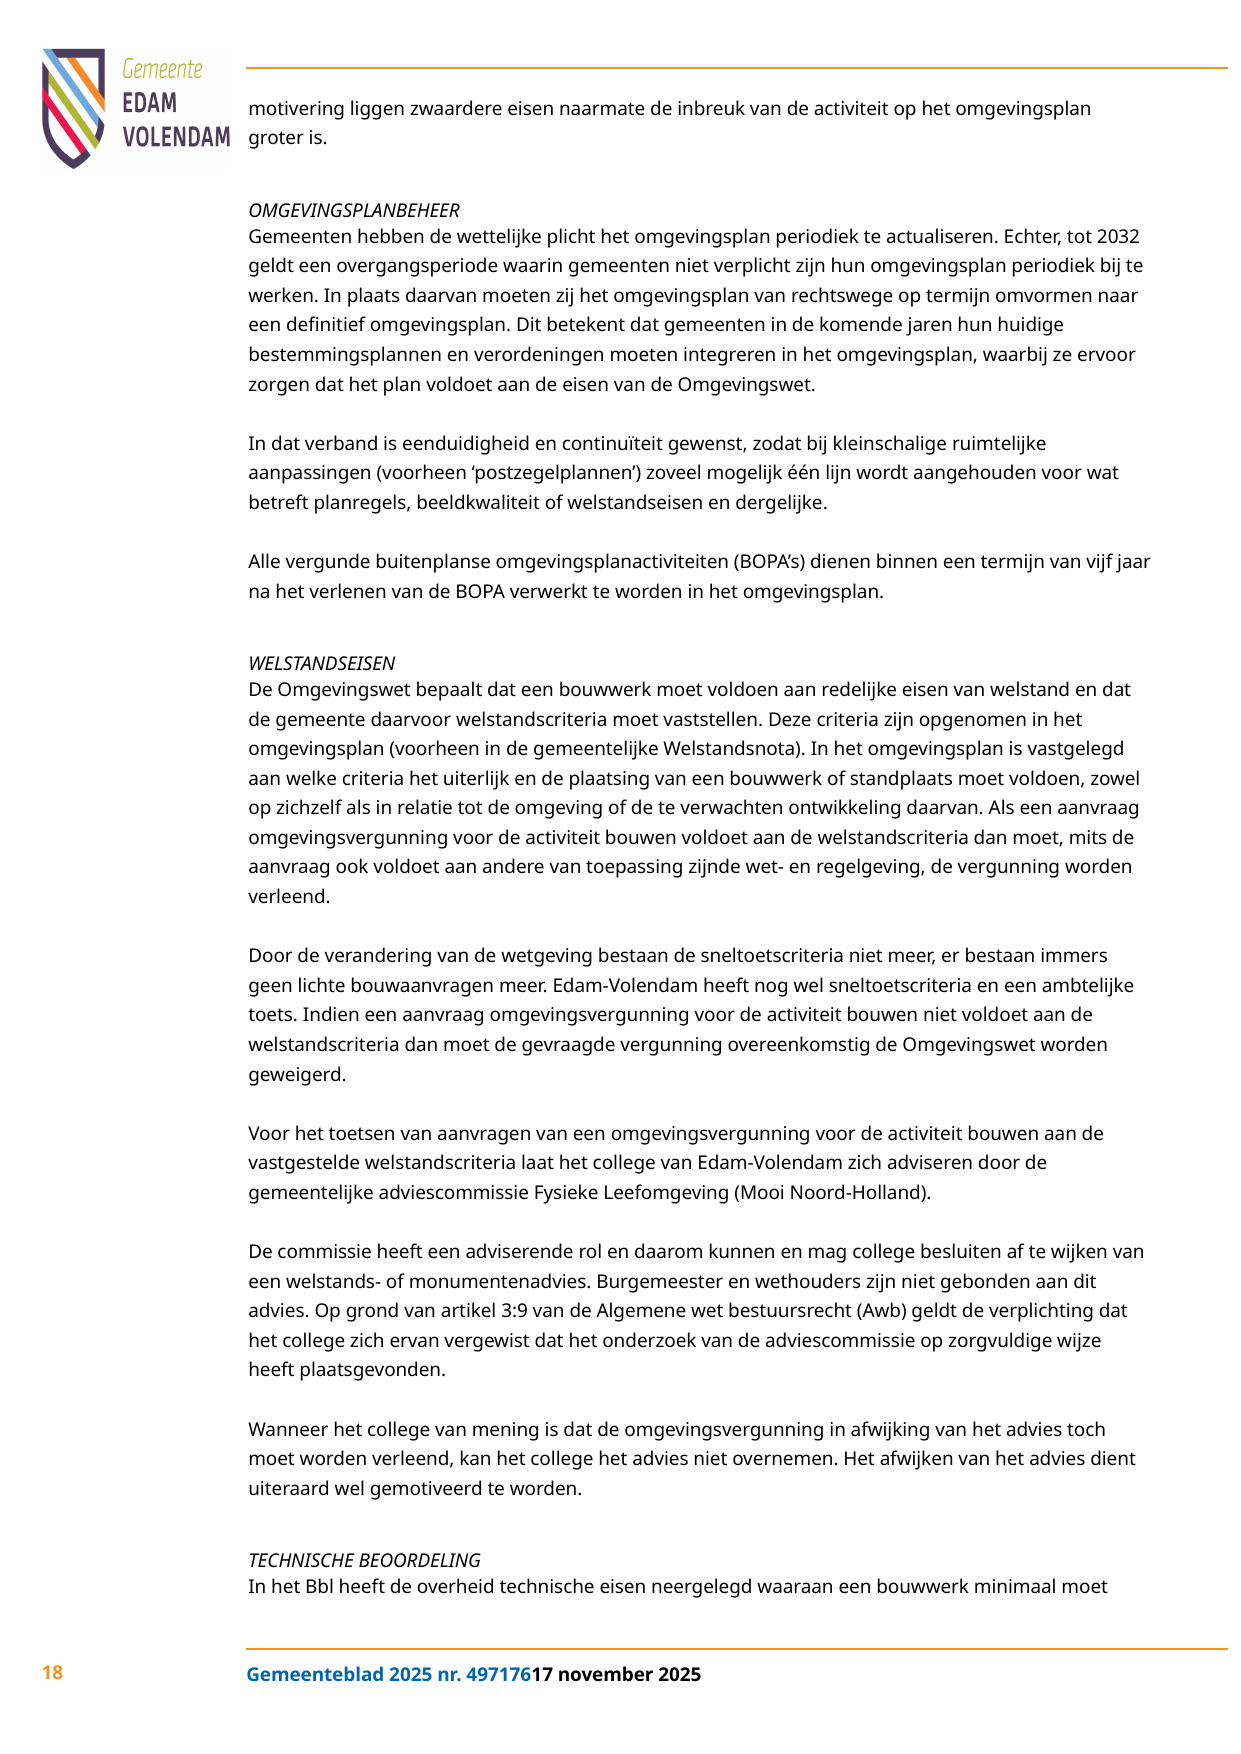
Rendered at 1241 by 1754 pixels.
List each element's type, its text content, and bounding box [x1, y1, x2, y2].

text Alle vergunde buitenplanse omgevingsplanactiviteiten (BOPA’s) dienen binnen een termijn van vijf jaar na het verlenen van de BOPA verwerkt te worden in het omgevingsplan. [248, 548, 1152, 603]
picture [41, 47, 231, 172]
text In dat verband is eenduidigheid en continuïteit gewenst, zodat bij kleinschalige ruimtelijke aanpassingen (voorheen ‘postzegelplannen’) zoveel mogelijk één lijn wordt aangehouden voor wat betreft planregels, beeldkwaliteit of welstandseisen en dergelijke. [248, 430, 1152, 515]
text Wanneer het college van mening is dat de omgevingsvergunning in afwijking van het advies toch moet worden verleend, kan het college het advies niet overnemen. Het afwijken van het advies dient uiteraard wel gemotiveerd te worden. [248, 1416, 1152, 1501]
text Door de verandering van de wetgeving bestaan de sneltoetscriteria niet meer, er bestaan immers geen lichte bouwaanvragen meer. Edam-Volendam heeft nog wel sneltoetscriteria en een ambtelijke toets. Indien een aanvraag omgevingsvergunning voor de activiteit bouwen niet voldoet aan de welstandscriteria dan moet de gevraagde vergunning overeenkomstig de Omgevingswet worden geweigerd. [248, 942, 1152, 1087]
text motivering liggen zwaardere eisen naarmate de inbreuk van de activiteit op het omgevingsplan groter is. [248, 95, 1152, 150]
text De commissie heeft een adviserende rol en daarom kunnen en mag college besluiten af te wijken van een welstands- of monumentenadvies. Burgemeester en wethouders zijn niet gebonden aan dit advies. Op grond van artikel 3:9 van de Algemene wet bestuursrecht (Awb) geldt de verplichting dat het college zich ervan vergewist dat het onderzoek van de adviescommissie op zorgvuldige wijze heeft plaatsgevonden. [248, 1238, 1152, 1382]
text De Omgevingswet bepaalt dat een bouwwerk moet voldoen aan redelijke eisen van welstand en dat de gemeente daarvoor welstandscriteria moet vaststellen. Deze criteria zijn opgenomen in het omgevingsplan (voorheen in de gemeentelijke Welstandsnota). In het omgevingsplan is vastgelegd aan welke criteria het uiterlijk en de plaatsing van een bouwwerk of standplaats moet voldoen, zowel op zichzelf als in relatie tot de omgeving of de te verwachten ontwikkeling daarvan. Als een aanvraag omgevingsvergunning voor de activiteit bouwen voldoet aan de welstandscriteria dan moet, mits de aanvraag ook voldoet aan andere van toepassing zijnde wet- en regelgeving, de vergunning worden verleend. [248, 676, 1152, 909]
text Gemeenten hebben de wettelijke plicht het omgevingsplan periodiek te actualiseren. Echter, tot 2032 geldt een overgangsperiode waarin gemeenten niet verplicht zijn hun omgevingsplan periodiek bij te werken. In plaats daarvan moeten zij het omgevingsplan van rechtswege op termijn omvormen naar een definitief omgevingsplan. Dit betekent dat gemeenten in de komende jaren hun huidige bestemmingsplannen en verordeningen moeten integreren in het omgevingsplan, waarbij ze ervoor zorgen dat het plan voldoet aan de eisen van de Omgevingswet. [248, 223, 1152, 396]
text In het Bbl heeft de overheid technische eisen neergelegd waaraan een bouwwerk minimaal moet [248, 1573, 1152, 1599]
text Voor het toetsen van aanvragen van een omgevingsvergunning voor de activiteit bouwen aan de vastgestelde welstandscriteria laat het college van Edam-Volendam zich adviseren door de gemeentelijke adviescommissie Fysieke Leefomgeving (Mooi Noord-Holland). [248, 1120, 1152, 1205]
text TECHNISCHE BEOORDELING [248, 1548, 1152, 1573]
text WELSTANDSEISEN [248, 651, 1152, 676]
text OMGEVINGSPLANBEHEER [248, 197, 1152, 223]
